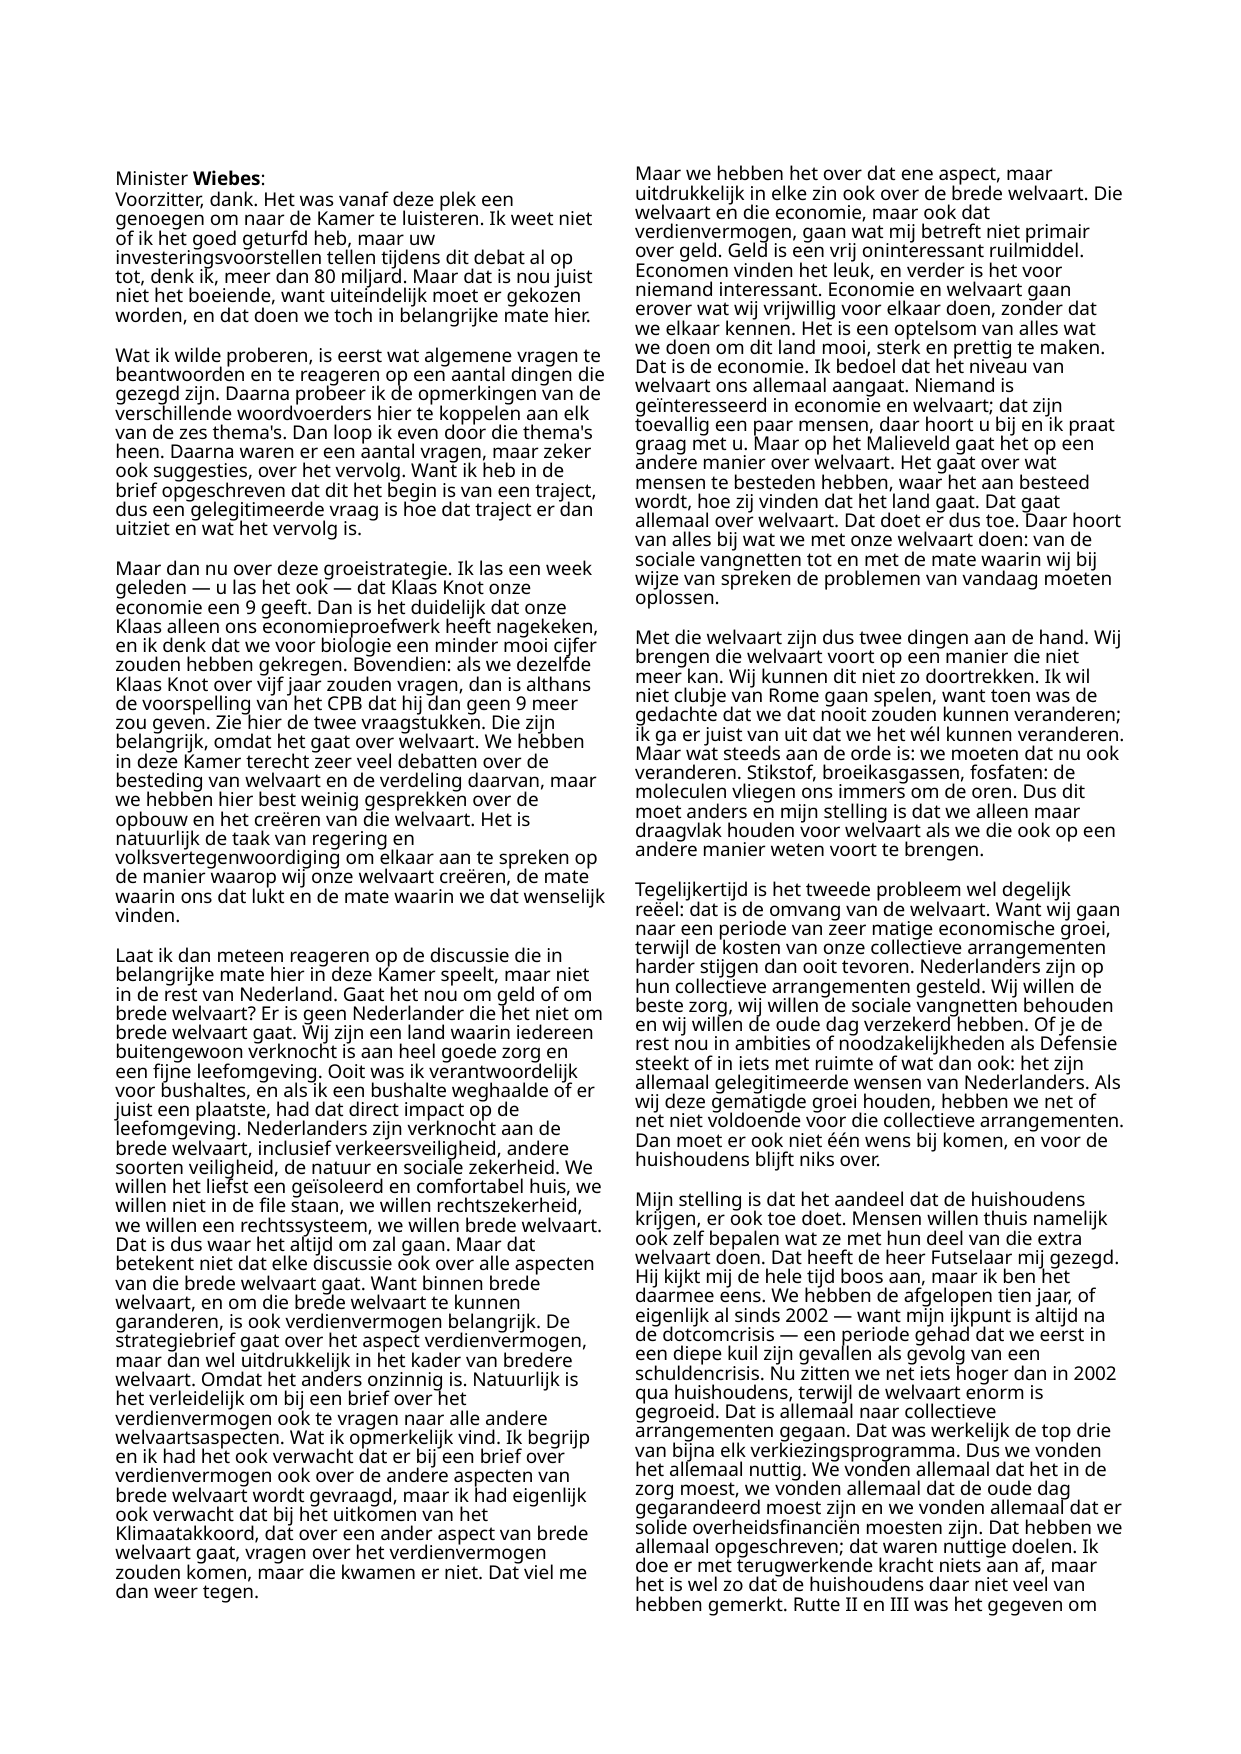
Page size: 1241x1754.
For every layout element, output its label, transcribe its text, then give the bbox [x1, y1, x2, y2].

text Minister Wiebes: [115, 165, 605, 191]
text Laat ik dan meteen reageren op de discussie die in belangrijke mate hier in deze Kamer speelt, maar niet in de rest van Nederland. Gaat het nou om geld of om brede welvaart? Er is geen Nederlander die het niet om brede welvaart gaat. Wij zijn een land waarin iedereen buitengewoon verknocht is aan heel goede zorg en een fijne leefomgeving. Ooit was ik verantwoordelijk voor bushaltes, en als ik een bushalte weghaalde of er juist een plaatste, had dat direct impact op de leefomgeving. Nederlanders zijn verknocht aan de brede welvaart, inclusief verkeersveiligheid, andere soorten veiligheid, de natuur en sociale zekerheid. We willen het liefst een geïsoleerd en comfortabel huis, we willen niet in de file staan, we willen rechtszekerheid, we willen een rechtssysteem, we willen brede welvaart. Dat is dus waar het altijd om zal gaan. Maar dat betekent niet dat elke discussie ook over alle aspecten van die brede welvaart gaat. Want binnen brede welvaart, en om die brede welvaart te kunnen garanderen, is ook verdienvermogen belangrijk. De strategiebrief gaat over het aspect verdienvermogen, maar dan wel uitdrukkelijk in het kader van bredere welvaart. Omdat het anders onzinnig is. Natuurlijk is het verleidelijk om bij een brief over het verdienvermogen ook te vragen naar alle andere welvaartsaspecten. Wat ik opmerkelijk vind. Ik begrijp en ik had het ook verwacht dat er bij een brief over verdienvermogen ook over de andere aspecten van brede welvaart wordt gevraagd, maar ik had eigenlijk ook verwacht dat bij het uitkomen van het Klimaatakkoord, dat over een ander aspect van brede welvaart gaat, vragen over het verdienvermogen zouden komen, maar die kwamen er niet. Dat viel me dan weer tegen. [115, 947, 605, 1602]
text Mijn stelling is dat het aandeel dat de huishoudens krijgen, er ook toe doet. Mensen willen thuis namelijk ook zelf bepalen wat ze met hun deel van die extra welvaart doen. Dat heeft de heer Futselaar mij gezegd. Hij kijkt mij de hele tijd boos aan, maar ik ben het daarmee eens. We hebben de afgelopen tien jaar, of eigenlijk al sinds 2002 — want mijn ijkpunt is altijd na de dotcomcrisis — een periode gehad dat we eerst in een diepe kuil zijn gevallen als gevolg van een schuldencrisis. Nu zitten we net iets hoger dan in 2002 qua huishoudens, terwijl de welvaart enorm is gegroeid. Dat is allemaal naar collectieve arrangementen gegaan. Dat was werkelijk de top drie van bijna elk verkiezingsprogramma. Dus we vonden het allemaal nuttig. We vonden allemaal dat het in de zorg moest, we vonden allemaal dat de oude dag gegarandeerd moest zijn en we vonden allemaal dat er solide overheidsfinanciën moesten zijn. Dat hebben we allemaal opgeschreven; dat waren nuttige doelen. Ik doe er met terugwerkende kracht niets aan af, maar het is wel zo dat de huishoudens daar niet veel van hebben gemerkt. Rutte II en III was het gegeven om [635, 1191, 1125, 1615]
text Wat ik wilde proberen, is eerst wat algemene vragen te beantwoorden en te reageren op een aantal dingen die gezegd zijn. Daarna probeer ik de opmerkingen van de verschillende woordvoerders hier te koppelen aan elk van de zes thema's. Dan loop ik even door die thema's heen. Daarna waren er een aantal vragen, maar zeker ook suggesties, over het vervolg. Want ik heb in de brief opgeschreven dat dit het begin is van een traject, dus een gelegitimeerde vraag is hoe dat traject er dan uitziet en wat het vervolg is. [115, 347, 605, 539]
text Met die welvaart zijn dus twee dingen aan de hand. Wij brengen die welvaart voort op een manier die niet meer kan. Wij kunnen dit niet zo doortrekken. Ik wil niet clubje van Rome gaan spelen, want toen was de gedachte dat we dat nooit zouden kunnen veranderen; ik ga er juist van uit dat we het wél kunnen veranderen. Maar wat steeds aan de orde is: we moeten dat nu ook veranderen. Stikstof, broeikasgassen, fosfaten: de moleculen vliegen ons immers om de oren. Dus dit moet anders en mijn stelling is dat we alleen maar draagvlak houden voor welvaart als we die ook op een andere manier weten voort te brengen. [635, 629, 1125, 861]
text Maar we hebben het over dat ene aspect, maar uitdrukkelijk in elke zin ook over de brede welvaart. Die welvaart en die economie, maar ook dat verdienvermogen, gaan wat mij betreft niet primair over geld. Geld is een vrij oninteressant ruilmiddel. Economen vinden het leuk, en verder is het voor niemand interessant. Economie en welvaart gaan erover wat wij vrijwillig voor elkaar doen, zonder dat we elkaar kennen. Het is een optelsom van alles wat we doen om dit land mooi, sterk en prettig te maken. Dat is de economie. Ik bedoel dat het niveau van welvaart ons allemaal aangaat. Niemand is geïnteresseerd in economie en welvaart; dat zijn toevallig een paar mensen, daar hoort u bij en ik praat graag met u. Maar op het Malieveld gaat het op een andere manier over welvaart. Het gaat over wat mensen te besteden hebben, waar het aan besteed wordt, hoe zij vinden dat het land gaat. Dat gaat allemaal over welvaart. Dat doet er dus toe. Daar hoort van alles bij wat we met onze welvaart doen: van de sociale vangnetten tot en met de mate waarin wij bij wijze van spreken de problemen van vandaag moeten oplossen. [635, 165, 1125, 608]
text Maar dan nu over deze groeistrategie. Ik las een week geleden — u las het ook — dat Klaas Knot onze economie een 9 geeft. Dan is het duidelijk dat onze Klaas alleen ons economieproefwerk heeft nagekeken, en ik denk dat we voor biologie een minder mooi cijfer zouden hebben gekregen. Bovendien: als we dezelfde Klaas Knot over vijf jaar zouden vragen, dan is althans de voorspelling van het CPB dat hij dan geen 9 meer zou geven. Zie hier de twee vraagstukken. Die zijn belangrijk, omdat het gaat over welvaart. We hebben in deze Kamer terecht zeer veel debatten over de besteding van welvaart en de verdeling daarvan, maar we hebben hier best weinig gesprekken over de opbouw en het creëren van die welvaart. Het is natuurlijk de taak van regering en volksvertegenwoordiging om elkaar aan te spreken op de manier waarop wij onze welvaart creëren, de mate waarin ons dat lukt en de mate waarin we dat wenselijk vinden. [115, 560, 605, 926]
text Voorzitter, dank. Het was vanaf deze plek een genoegen om naar de Kamer te luisteren. Ik weet niet of ik het goed geturfd heb, maar uw investeringsvoorstellen tellen tijdens dit debat al op tot, denk ik, meer dan 80 miljard. Maar dat is nou juist niet het boeiende, want uiteindelijk moet er gekozen worden, en dat doen we toch in belangrijke mate hier. [115, 191, 605, 326]
text Tegelijkertijd is het tweede probleem wel degelijk reëel: dat is de omvang van de welvaart. Want wij gaan naar een periode van zeer matige economische groei, terwijl de kosten van onze collectieve arrangementen harder stijgen dan ooit tevoren. Nederlanders zijn op hun collectieve arrangementen gesteld. Wij willen de beste zorg, wij willen de sociale vangnetten behouden en wij willen de oude dag verzekerd hebben. Of je de rest nou in ambities of noodzakelijkheden als Defensie steekt of in iets met ruimte of wat dan ook: het zijn allemaal gelegitimeerde wensen van Nederlanders. Als wij deze gematigde groei houden, hebben we net of net niet voldoende voor die collectieve arrangementen. Dan moet er ook niet één wens bij komen, en voor de huishoudens blijft niks over. [635, 881, 1125, 1170]
